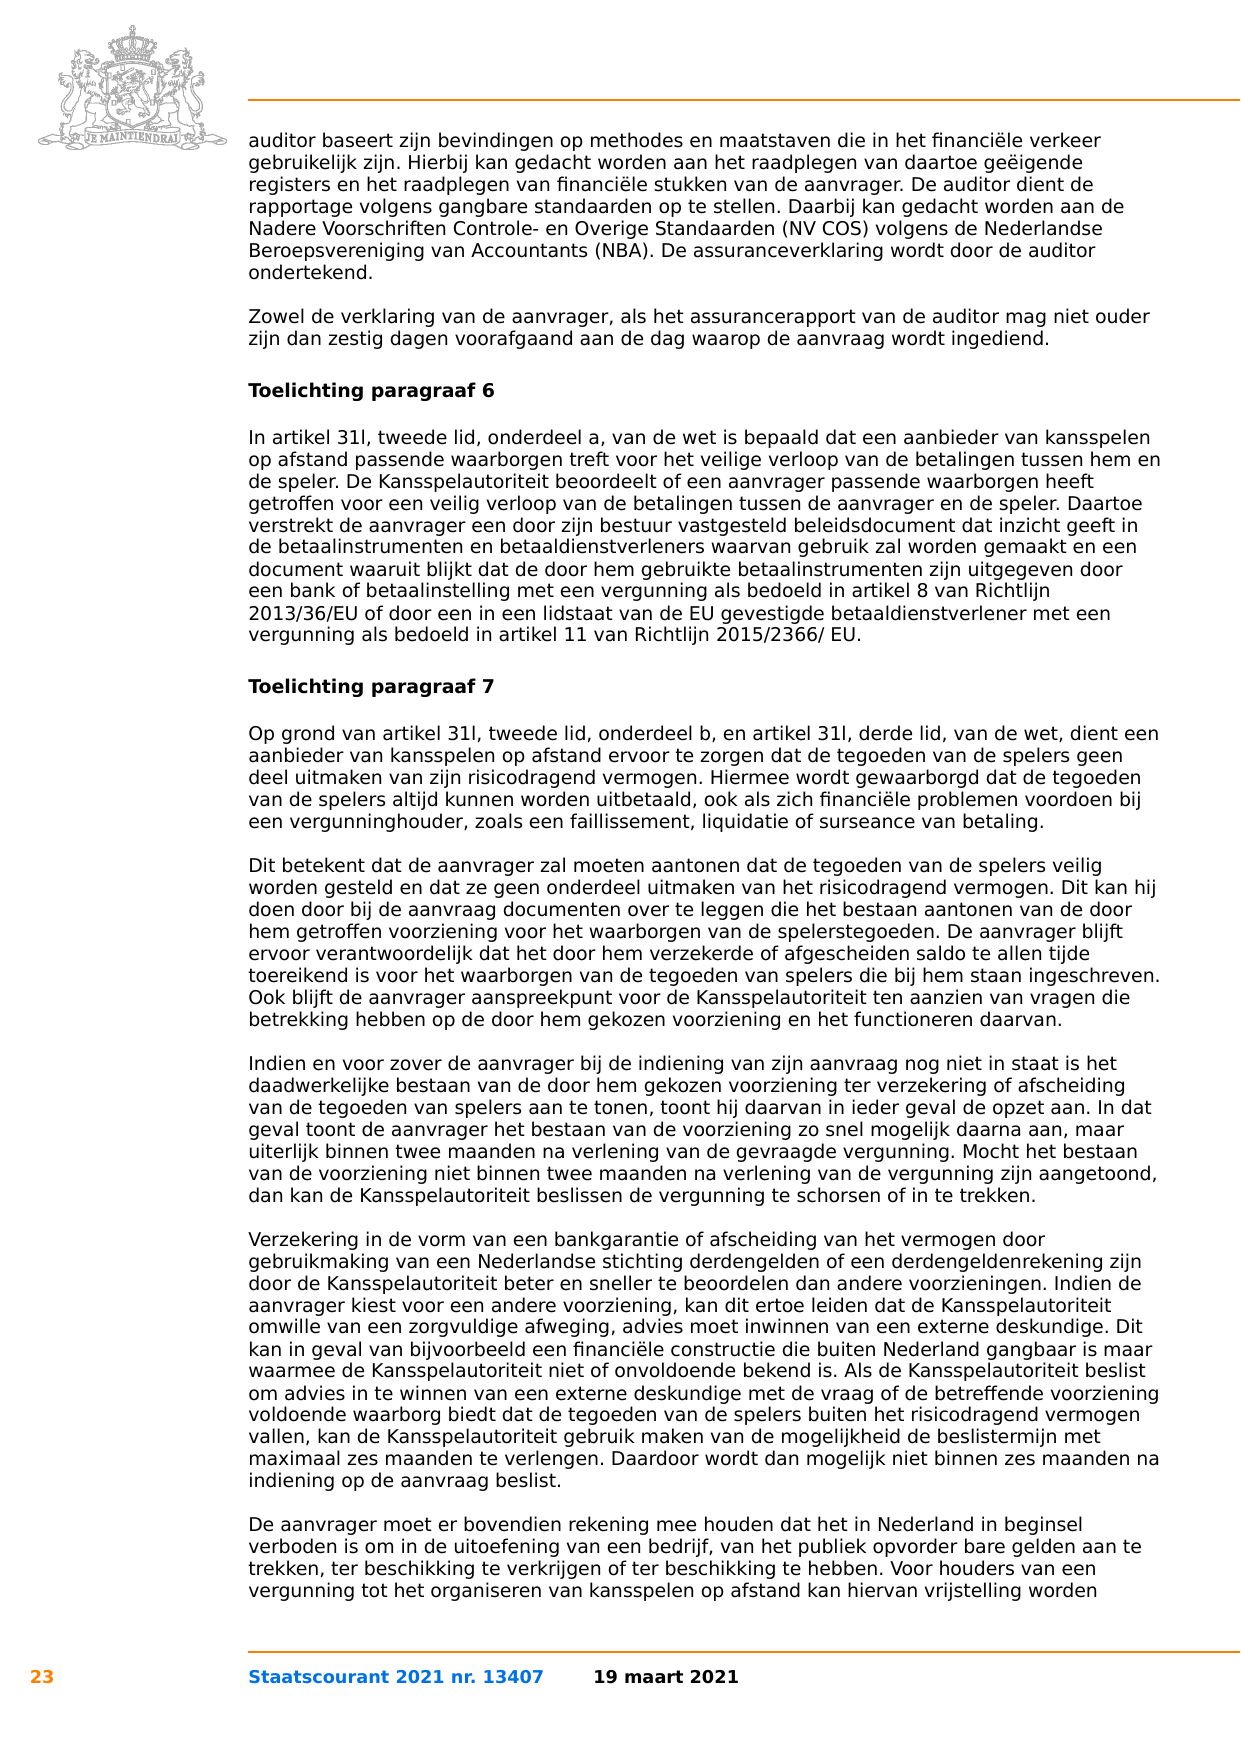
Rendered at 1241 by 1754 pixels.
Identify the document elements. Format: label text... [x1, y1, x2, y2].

subtitle Toelichting paragraaf 6 [248, 379, 1163, 402]
picture [38, 25, 227, 150]
text De aanvrager moet er bovendien rekening mee houden dat het in Nederland in beginsel verboden is om in de uitoefening van een bedrijf, van het publiek opvorder bare gelden aan te trekken, ter beschikking te verkrijgen of ter beschikking te hebben. Voor houders van een vergunning tot het organiseren van kansspelen op afstand kan hiervan vrijstelling worden [248, 1514, 1163, 1602]
text In artikel 31l, tweede lid, onderdeel a, van de wet is bepaald dat een aanbieder van kansspelen op afstand passende waarborgen treft voor het veilige verloop van de betalingen tussen hem en de speler. De Kansspelautoriteit beoordeelt of een aanvrager passende waarborgen heeft getroffen voor een veilig verloop van de betalingen tussen de aanvrager en de speler. Daartoe verstrekt de aanvrager een door zijn bestuur vastgesteld beleidsdocument dat inzicht geeft in de betaalinstrumenten en betaaldienstverleners waarvan gebruik zal worden gemaakt en een document waaruit blijkt dat de door hem gebruikte betaalinstrumenten zijn uitgegeven door een bank of betaalinstelling met een vergunning als bedoeld in artikel 8 van Richtlijn 2013/36/EU of door een in een lidstaat van de EU gevestigde betaaldienstverlener met een vergunning als bedoeld in artikel 11 van Richtlijn 2015/2366/ EU. [248, 427, 1163, 646]
subtitle Toelichting paragraaf 7 [248, 676, 1163, 698]
text Verzekering in de vorm van een bankgarantie of afscheiding van het vermogen door gebruikmaking van een Nederlandse stichting derdengelden of een derdengeldenrekening zijn door de Kansspelautoriteit beter en sneller te beoordelen dan andere voorzieningen. Indien de aanvrager kiest voor een andere voorziening, kan dit ertoe leiden dat de Kansspelautoriteit omwille van een zorgvuldige afweging, advies moet inwinnen van een externe deskundige. Dit kan in geval van bijvoorbeeld een financiële constructie die buiten Nederland gangbaar is maar waarmee de Kansspelautoriteit niet of onvoldoende bekend is. Als de Kansspelautoriteit beslist om advies in te winnen van een externe deskundige met de vraag of de betreffende voorziening voldoende waarborg biedt dat de tegoeden van de spelers buiten het risicodragend vermogen vallen, kan de Kansspelautoriteit gebruik maken van de mogelijkheid de beslistermijn met maximaal zes maanden te verlengen. Daardoor wordt dan mogelijk niet binnen zes maanden na indiening op de aanvraag beslist. [248, 1228, 1163, 1492]
text Dit betekent dat de aanvrager zal moeten aantonen dat de tegoeden van de spelers veilig worden gesteld en dat ze geen onderdeel uitmaken van het risicodragend vermogen. Dit kan hij doen door bij de aanvraag documenten over te leggen die het bestaan aantonen van de door hem getroffen voorziening voor het waarborgen van de spelerstegoeden. De aanvrager blijft ervoor verantwoordelijk dat het door hem verzekerde of afgescheiden saldo te allen tijde toereikend is voor het waarborgen van de tegoeden van spelers die bij hem staan ingeschreven. Ook blijft de aanvrager aanspreekpunt voor de Kansspelautoriteit ten aanzien van vragen die betrekking hebben op de door hem gekozen voorziening en het functioneren daarvan. [248, 855, 1163, 1031]
text Indien en voor zover de aanvrager bij de indiening van zijn aanvraag nog niet in staat is het daadwerkelijke bestaan van de door hem gekozen voorziening ter verzekering of afscheiding van de tegoeden van spelers aan te tonen, toont hij daarvan in ieder geval de opzet aan. In dat geval toont de aanvrager het bestaan van de voorziening zo snel mogelijk daarna aan, maar uiterlijk binnen twee maanden na verlening van de gevraagde vergunning. Mocht het bestaan van de voorziening niet binnen twee maanden na verlening van de vergunning zijn aangetoond, dan kan de Kansspelautoriteit beslissen de vergunning te schorsen of in te trekken. [248, 1053, 1163, 1207]
text Op grond van artikel 31l, tweede lid, onderdeel b, en artikel 31l, derde lid, van de wet, dient een aanbieder van kansspelen op afstand ervoor te zorgen dat de tegoeden van de spelers geen deel uitmaken van zijn risicodragend vermogen. Hiermee wordt gewaarborgd dat de tegoeden van de spelers altijd kunnen worden uitbetaald, ook als zich financiële problemen voordoen bij een vergunninghouder, zoals een faillissement, liquidatie of surseance van betaling. [248, 723, 1163, 833]
text auditor baseert zijn bevindingen op methodes en maatstaven die in het financiële verkeer gebruikelijk zijn. Hierbij kan gedacht worden aan het raadplegen van daartoe geëigende registers en het raadplegen van financiële stukken van de aanvrager. De auditor dient de rapportage volgens gangbare standaarden op te stellen. Daarbij kan gedacht worden aan de Nadere Voorschriften Controle- en Overige Standaarden (NV COS) volgens de Nederlandse Beroepsvereniging van Accountants (NBA). De assuranceverklaring wordt door de auditor ondertekend. [248, 130, 1163, 284]
text Zowel de verklaring van de aanvrager, als het assurancerapport van de auditor mag niet ouder zijn dan zestig dagen voorafgaand aan de dag waarop de aanvraag wordt ingediend. [248, 306, 1163, 349]
